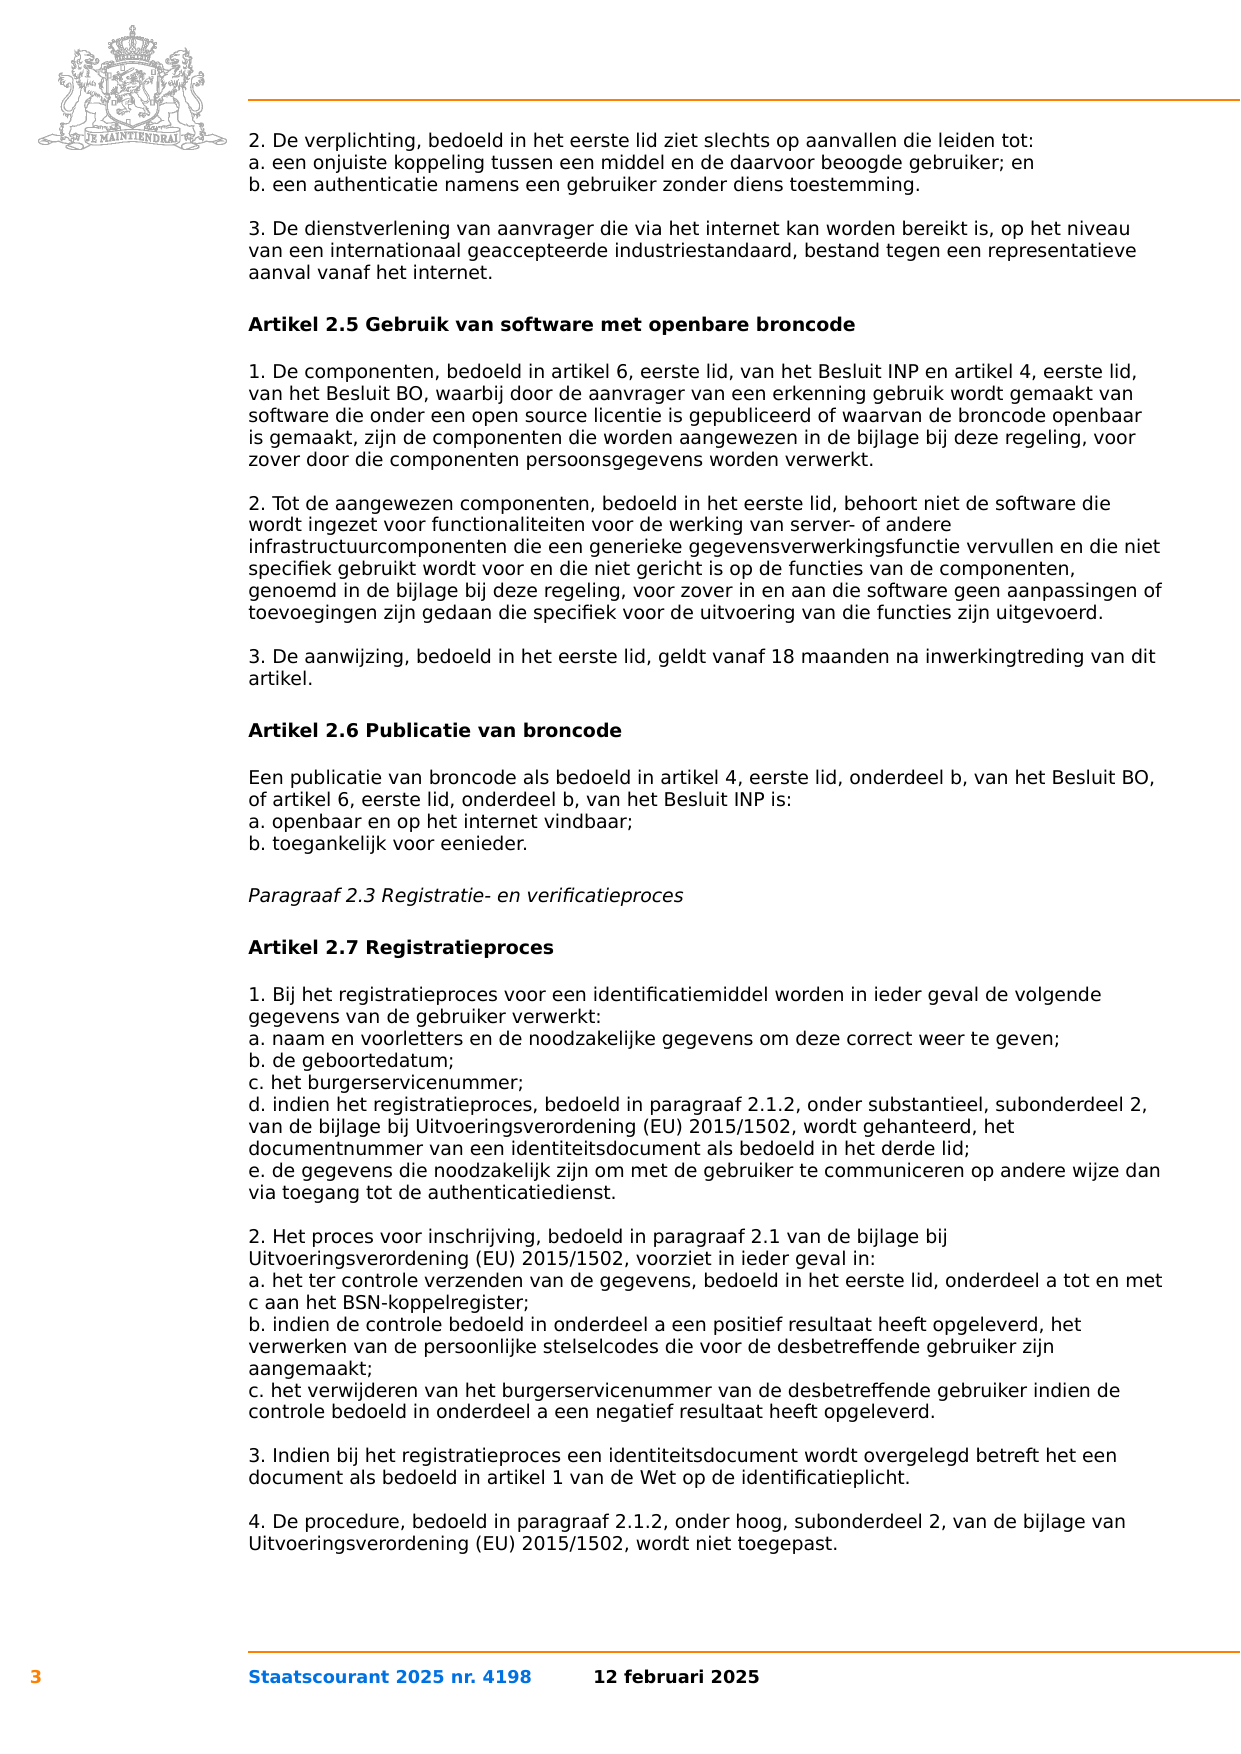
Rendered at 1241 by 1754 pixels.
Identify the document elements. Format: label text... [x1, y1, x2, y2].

text d. indien het registratieproces, bedoeld in paragraaf 2.1.2, onder substantieel, subonderdeel 2, van de bijlage bij Uitvoeringsverordening (EU) 2015/1502, wordt gehanteerd, het documentnummer van een identiteitsdocument als bedoeld in het derde lid; [248, 1094, 1163, 1160]
text b. toegankelijk voor eenieder. [248, 833, 1163, 855]
text a. het ter controle verzenden van de gegevens, bedoeld in het eerste lid, onderdeel a tot en met c aan het BSN-koppelregister; [248, 1269, 1163, 1313]
text 2. Tot de aangewezen componenten, bedoeld in het eerste lid, behoort niet de software die wordt ingezet voor functionaliteiten voor de werking van server- of andere infrastructuurcomponenten die een generieke gegevensverwerkingsfunctie vervullen en die niet specifiek gebruikt wordt voor en die niet gericht is op de functies van de componenten, genoemd in de bijlage bij deze regeling, voor zover in en aan die software geen aanpassingen of toevoegingen zijn gedaan die specifiek voor de uitvoering van die functies zijn uitgevoerd. [248, 492, 1163, 624]
text 1. Bij het registratieproces voor een identificatiemiddel worden in ieder geval de volgende gegevens van de gebruiker verwerkt: [248, 984, 1163, 1028]
text a. naam en voorletters en de noodzakelijke gegevens om deze correct weer te geven; [248, 1028, 1163, 1050]
text c. het verwijderen van het burgerservicenummer van de desbetreffende gebruiker indien de controle bedoeld in onderdeel a een negatief resultaat heeft opgeleverd. [248, 1379, 1163, 1423]
text b. de geboortedatum; [248, 1050, 1163, 1072]
text 3. De aanwijzing, bedoeld in het eerste lid, geldt vanaf 18 maanden na inwerkingtreding van dit artikel. [248, 646, 1163, 690]
text b. een authenticatie namens een gebruiker zonder diens toestemming. [248, 174, 1163, 196]
text e. de gegevens die noodzakelijk zijn om met de gebruiker te communiceren op andere wijze dan via toegang tot de authenticatiedienst. [248, 1160, 1163, 1204]
subtitle Artikel 2.7 Registratieproces [248, 937, 1163, 959]
subtitle Artikel 2.5 Gebruik van software met openbare broncode [248, 314, 1163, 336]
text a. een onjuiste koppeling tussen een middel en de daarvoor beoogde gebruiker; en [248, 152, 1163, 174]
text a. openbaar en op het internet vindbaar; [248, 811, 1163, 833]
text c. het burgerservicenummer; [248, 1072, 1163, 1094]
picture [38, 25, 227, 150]
text 3. Indien bij het registratieproces een identiteitsdocument wordt overgelegd betreft het een document als bedoeld in artikel 1 van de Wet op de identificatieplicht. [248, 1445, 1163, 1489]
text 3. De dienstverlening van aanvrager die via het internet kan worden bereikt is, op het niveau van een internationaal geaccepteerde industriestandaard, bestand tegen een representatieve aanval vanaf het internet. [248, 218, 1163, 284]
subtitle Paragraaf 2.3 Registratie- en verificatieproces [248, 885, 1163, 907]
text 2. De verplichting, bedoeld in het eerste lid ziet slechts op aanvallen die leiden tot: [248, 130, 1163, 152]
text 1. De componenten, bedoeld in artikel 6, eerste lid, van het Besluit INP en artikel 4, eerste lid, van het Besluit BO, waarbij door de aanvrager van een erkenning gebruik wordt gemaakt van software die onder een open source licentie is gepubliceerd of waarvan de broncode openbaar is gemaakt, zijn de componenten die worden aangewezen in de bijlage bij deze regeling, voor zover door die componenten persoonsgegevens worden verwerkt. [248, 361, 1163, 471]
text 2. Het proces voor inschrijving, bedoeld in paragraaf 2.1 van de bijlage bij Uitvoeringsverordening (EU) 2015/1502, voorziet in ieder geval in: [248, 1226, 1163, 1269]
text Een publicatie van broncode als bedoeld in artikel 4, eerste lid, onderdeel b, van het Besluit BO, of artikel 6, eerste lid, onderdeel b, van het Besluit INP is: [248, 767, 1163, 811]
subtitle Artikel 2.6 Publicatie van broncode [248, 720, 1163, 742]
text b. indien de controle bedoeld in onderdeel a een positief resultaat heeft opgeleverd, het verwerken van de persoonlijke stelselcodes die voor de desbetreffende gebruiker zijn aangemaakt; [248, 1313, 1163, 1379]
text 4. De procedure, bedoeld in paragraaf 2.1.2, onder hoog, subonderdeel 2, van de bijlage van Uitvoeringsverordening (EU) 2015/1502, wordt niet toegepast. [248, 1511, 1163, 1555]
